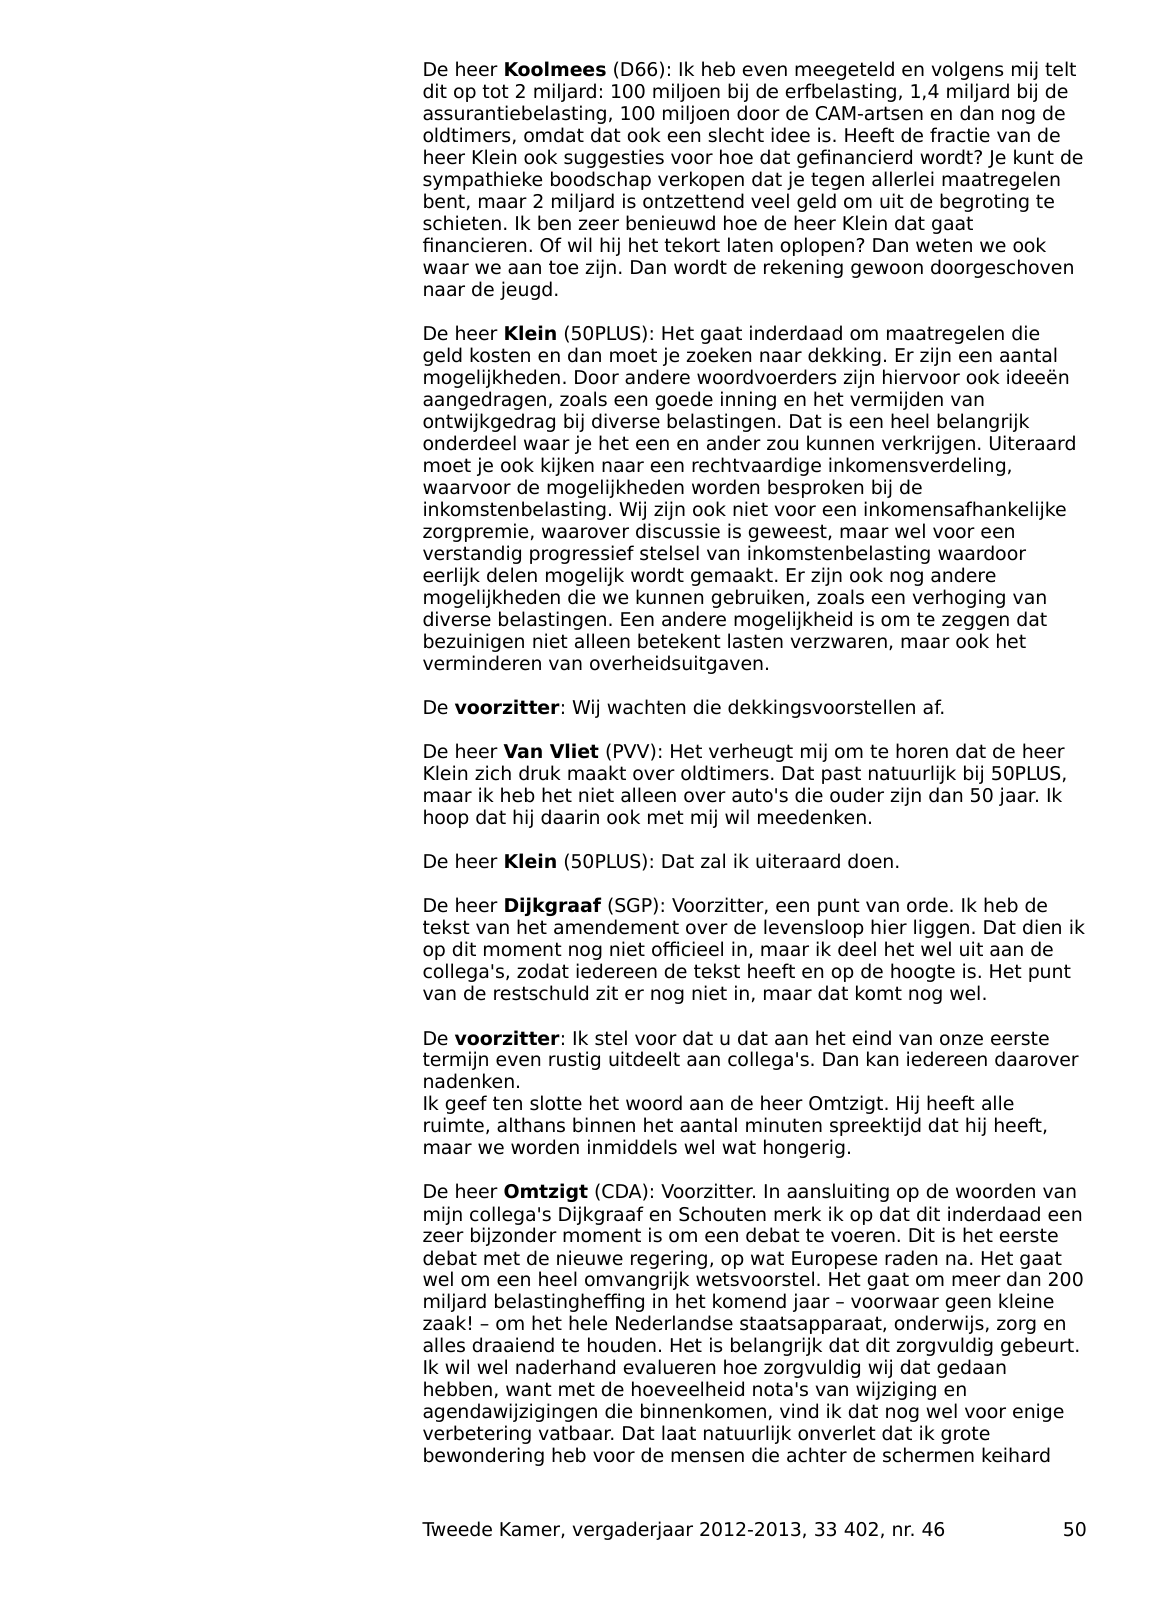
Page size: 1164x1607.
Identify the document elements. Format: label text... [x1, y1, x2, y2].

text De voorzitter: Ik stel voor dat u dat aan het eind van onze eerste termijn even rustig uitdeelt aan collega's. Dan kan iedereen daarover nadenken. [422, 1027, 1087, 1093]
text De heer Koolmees (D66): Ik heb even meegeteld en volgens mij telt dit op tot 2 miljard: 100 miljoen bij de erfbelasting, 1,4 miljard bij de assurantiebelasting, 100 miljoen door de CAM-artsen en dan nog de oldtimers, omdat dat ook een slecht idee is. Heeft de fractie van de heer Klein ook suggesties voor hoe dat gefinancierd wordt? Je kunt de sympathieke boodschap verkopen dat je tegen allerlei maatregelen bent, maar 2 miljard is ontzettend veel geld om uit de begroting te schieten. Ik ben zeer benieuwd hoe de heer Klein dat gaat financieren. Of wil hij het tekort laten oplopen? Dan weten we ook waar we aan toe zijn. Dan wordt de rekening gewoon doorgeschoven naar de jeugd. [422, 59, 1087, 301]
text Ik geef ten slotte het woord aan de heer Omtzigt. Hij heeft alle ruimte, althans binnen het aantal minuten spreektijd dat hij heeft, maar we worden inmiddels wel wat hongerig. [422, 1093, 1087, 1159]
text De heer Klein (50PLUS): Het gaat inderdaad om maatregelen die geld kosten en dan moet je zoeken naar dekking. Er zijn een aantal mogelijkheden. Door andere woordvoerders zijn hiervoor ook ideeën aangedragen, zoals een goede inning en het vermijden van ontwijkgedrag bij diverse belastingen. Dat is een heel belangrijk onderdeel waar je het een en ander zou kunnen verkrijgen. Uiteraard moet je ook kijken naar een rechtvaardige inkomensverdeling, waarvoor de mogelijkheden worden besproken bij de inkomstenbelasting. Wij zijn ook niet voor een inkomensafhankelijke zorgpremie, waarover discussie is geweest, maar wel voor een verstandig progressief stelsel van inkomstenbelasting waardoor eerlijk delen mogelijk wordt gemaakt. Er zijn ook nog andere mogelijkheden die we kunnen gebruiken, zoals een verhoging van diverse belastingen. Een andere mogelijkheid is om te zeggen dat bezuinigen niet alleen betekent lasten verzwaren, maar ook het verminderen van overheidsuitgaven. [422, 323, 1087, 675]
text De heer Van Vliet (PVV): Het verheugt mij om te horen dat de heer Klein zich druk maakt over oldtimers. Dat past natuurlijk bij 50PLUS, maar ik heb het niet alleen over auto's die ouder zijn dan 50 jaar. Ik hoop dat hij daarin ook met mij wil meedenken. [422, 741, 1087, 829]
text De heer Dijkgraaf (SGP): Voorzitter, een punt van orde. Ik heb de tekst van het amendement over de levensloop hier liggen. Dat dien ik op dit moment nog niet officieel in, maar ik deel het wel uit aan de collega's, zodat iedereen de tekst heeft en op de hoogte is. Het punt van de restschuld zit er nog niet in, maar dat komt nog wel. [422, 895, 1087, 1005]
text De voorzitter: Wij wachten die dekkingsvoorstellen af. [422, 697, 1087, 719]
text De heer Klein (50PLUS): Dat zal ik uiteraard doen. [422, 851, 1087, 873]
text De heer Omtzigt (CDA): Voorzitter. In aansluiting op de woorden van mijn collega's Dijkgraaf en Schouten merk ik op dat dit inderdaad een zeer bijzonder moment is om een debat te voeren. Dit is het eerste debat met de nieuwe regering, op wat Europese raden na. Het gaat wel om een heel omvangrijk wetsvoorstel. Het gaat om meer dan 200 miljard belastingheffing in het komend jaar – voorwaar geen kleine zaak! – om het hele Nederlandse staatsapparaat, onderwijs, zorg en alles draaiend te houden. Het is belangrijk dat dit zorgvuldig gebeurt. Ik wil wel naderhand evalueren hoe zorgvuldig wij dat gedaan hebben, want met de hoeveelheid nota's van wijziging en agendawijzigingen die binnenkomen, vind ik dat nog wel voor enige verbetering vatbaar. Dat laat natuurlijk onverlet dat ik grote bewondering heb voor de mensen die achter de schermen keihard [422, 1181, 1087, 1467]
